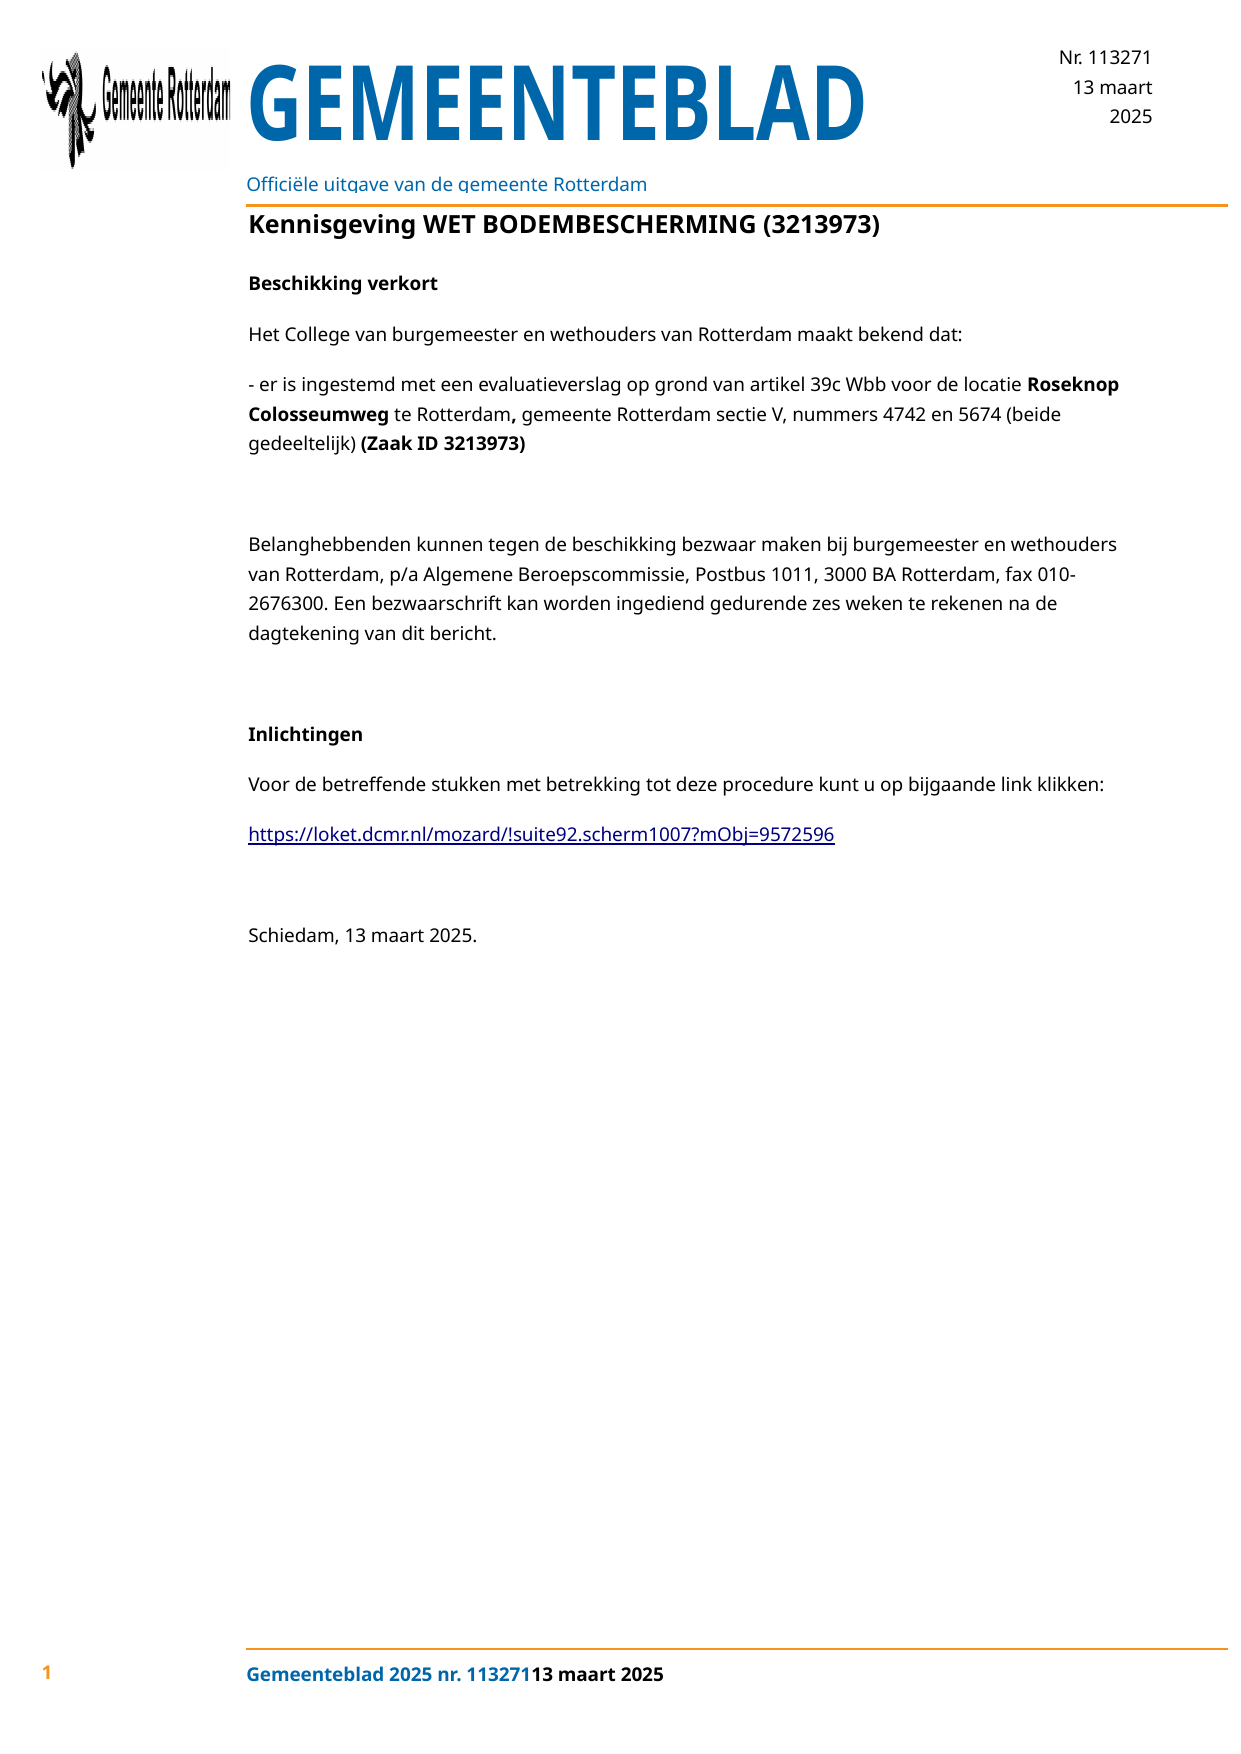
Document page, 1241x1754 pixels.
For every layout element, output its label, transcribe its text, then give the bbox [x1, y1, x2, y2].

text Het College van burgemeester en wethouders van Rotterdam maakt bekend dat: [248, 321, 1152, 346]
text Beschikking verkort [248, 270, 1152, 296]
text Kennisgeving WET BODEMBESCHERMING (3213973) [248, 207, 1152, 241]
text https://loket.dcmr.nl/mozard/!suite92.scherm1007?mObj=9572596 [248, 822, 1152, 847]
text Belanghebbenden kunnen tegen de beschikking bezwaar maken bij burgemeester en wethouders van Rotterdam, p/a Algemene Beroepscommissie, Postbus 1011, 3000 BA Rotterdam, fax 010-2676300. Een bezwaarschrift kan worden ingediend gedurende zes weken te rekenen na de dagtekening van dit bericht. [248, 531, 1152, 646]
text Schiedam, 13 maart 2025. [248, 922, 1152, 948]
text Voor de betreffende stukken met betrekking tot deze procedure kunt u op bijgaande link klikken: [248, 771, 1152, 797]
picture [41, 47, 231, 172]
text Inlichtingen [248, 721, 1152, 746]
text - er is ingestemd met een evaluatieverslag op grond van artikel 39c Wbb voor de locatie Roseknop Colosseumweg te Rotterdam, gemeente Rotterdam sectie V, nummers 4742 en 5674 (beide gedeeltelijk) (Zaak ID 3213973) [248, 371, 1152, 456]
